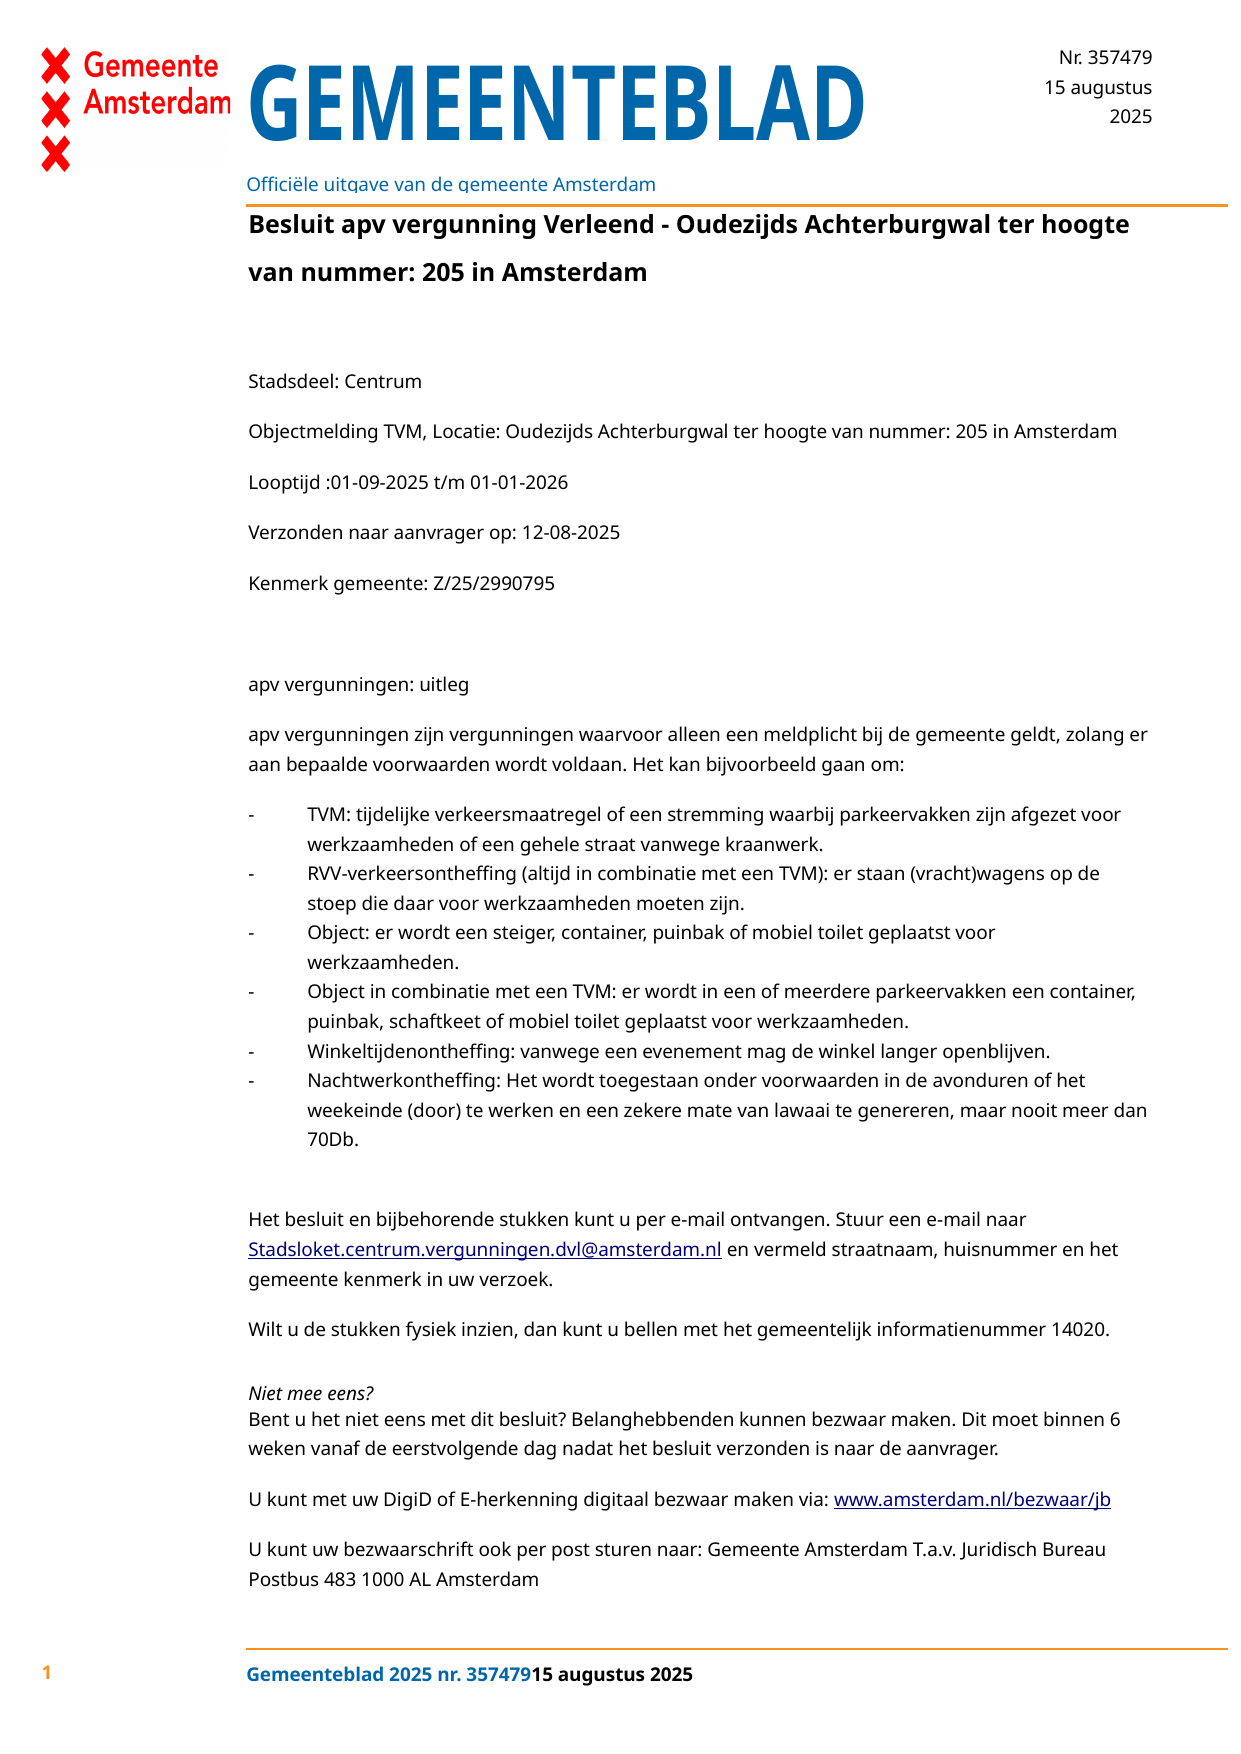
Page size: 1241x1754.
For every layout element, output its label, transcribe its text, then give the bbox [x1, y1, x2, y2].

list Object: er wordt een steiger, container, puinbak of mobiel toilet geplaatst voor werkzaamheden. [248, 919, 1152, 975]
list Object in combinatie met een TVM: er wordt in een of meerdere parkeervakken een container, puinbak, schaftkeet of mobiel toilet geplaatst voor werkzaamheden. [248, 979, 1152, 1034]
text Stadsdeel: Centrum [248, 368, 1152, 394]
text Bent u het niet eens met dit besluit? Belanghebbenden kunnen bezwaar maken. Dit moet binnen 6 weken vanaf de eerstvolgende dag nadat het besluit verzonden is naar de aanvrager. [248, 1406, 1152, 1461]
list Nachtwerkontheffing: Het wordt toegestaan onder voorwaarden in de avonduren of het weekeinde (door) te werken en een zekere mate van lawaai te genereren, maar nooit meer dan 70Db. [248, 1067, 1152, 1152]
text Niet mee eens? [248, 1380, 1152, 1406]
text Kenmerk gemeente: Z/25/2990795 [248, 570, 1152, 596]
list RVV-verkeersontheffing (altijd in combinatie met een TVM): er staan (vracht)wagens op de stoep die daar voor werkzaamheden moeten zijn. [248, 860, 1152, 916]
text U kunt uw bezwaarschrift ook per post sturen naar: Gemeente Amsterdam T.a.v. Juridisch Bureau Postbus 483 1000 AL Amsterdam [248, 1536, 1152, 1592]
text Objectmelding TVM, Locatie: Oudezijds Achterburgwal ter hoogte van nummer: 205 in Amsterdam [248, 419, 1152, 444]
list TVM: tijdelijke verkeersmaatregel of een stremming waarbij parkeervakken zijn afgezet voor werkzaamheden of een gehele straat vanwege kraanwerk. [248, 801, 1152, 857]
text Verzonden naar aanvrager op: 12-08-2025 [248, 519, 1152, 545]
text Looptijd :01-09-2025 t/m 01-01-2026 [248, 469, 1152, 495]
text Besluit apv vergunning Verleend - Oudezijds Achterburgwal ter hoogte van nummer: 205 in Amsterdam [248, 207, 1152, 288]
text Het besluit en bijbehorende stukken kunt u per e-mail ontvangen. Stuur een e-mail naar Stadsloket.centrum.vergunningen.dvl@amsterdam.nl en vermeld straatnaam, huisnummer en het gemeente kenmerk in uw verzoek. [248, 1207, 1152, 1292]
picture [41, 47, 231, 172]
list Winkeltijdenontheffing: vanwege een evenement mag de winkel langer openblijven. [248, 1038, 1152, 1064]
text U kunt met uw DigiD of E-herkenning digitaal bezwaar maken via: www.amsterdam.nl/bezwaar/jb [248, 1486, 1152, 1512]
text apv vergunningen zijn vergunningen waarvoor alleen een meldplicht bij de gemeente geldt, zolang er aan bepaalde voorwaarden wordt voldaan. Het kan bijvoorbeeld gaan om: [248, 721, 1152, 777]
text apv vergunningen: uitleg [248, 671, 1152, 697]
text Wilt u de stukken fysiek inzien, dan kunt u bellen met het gemeentelijk informatienummer 14020. [248, 1316, 1152, 1342]
